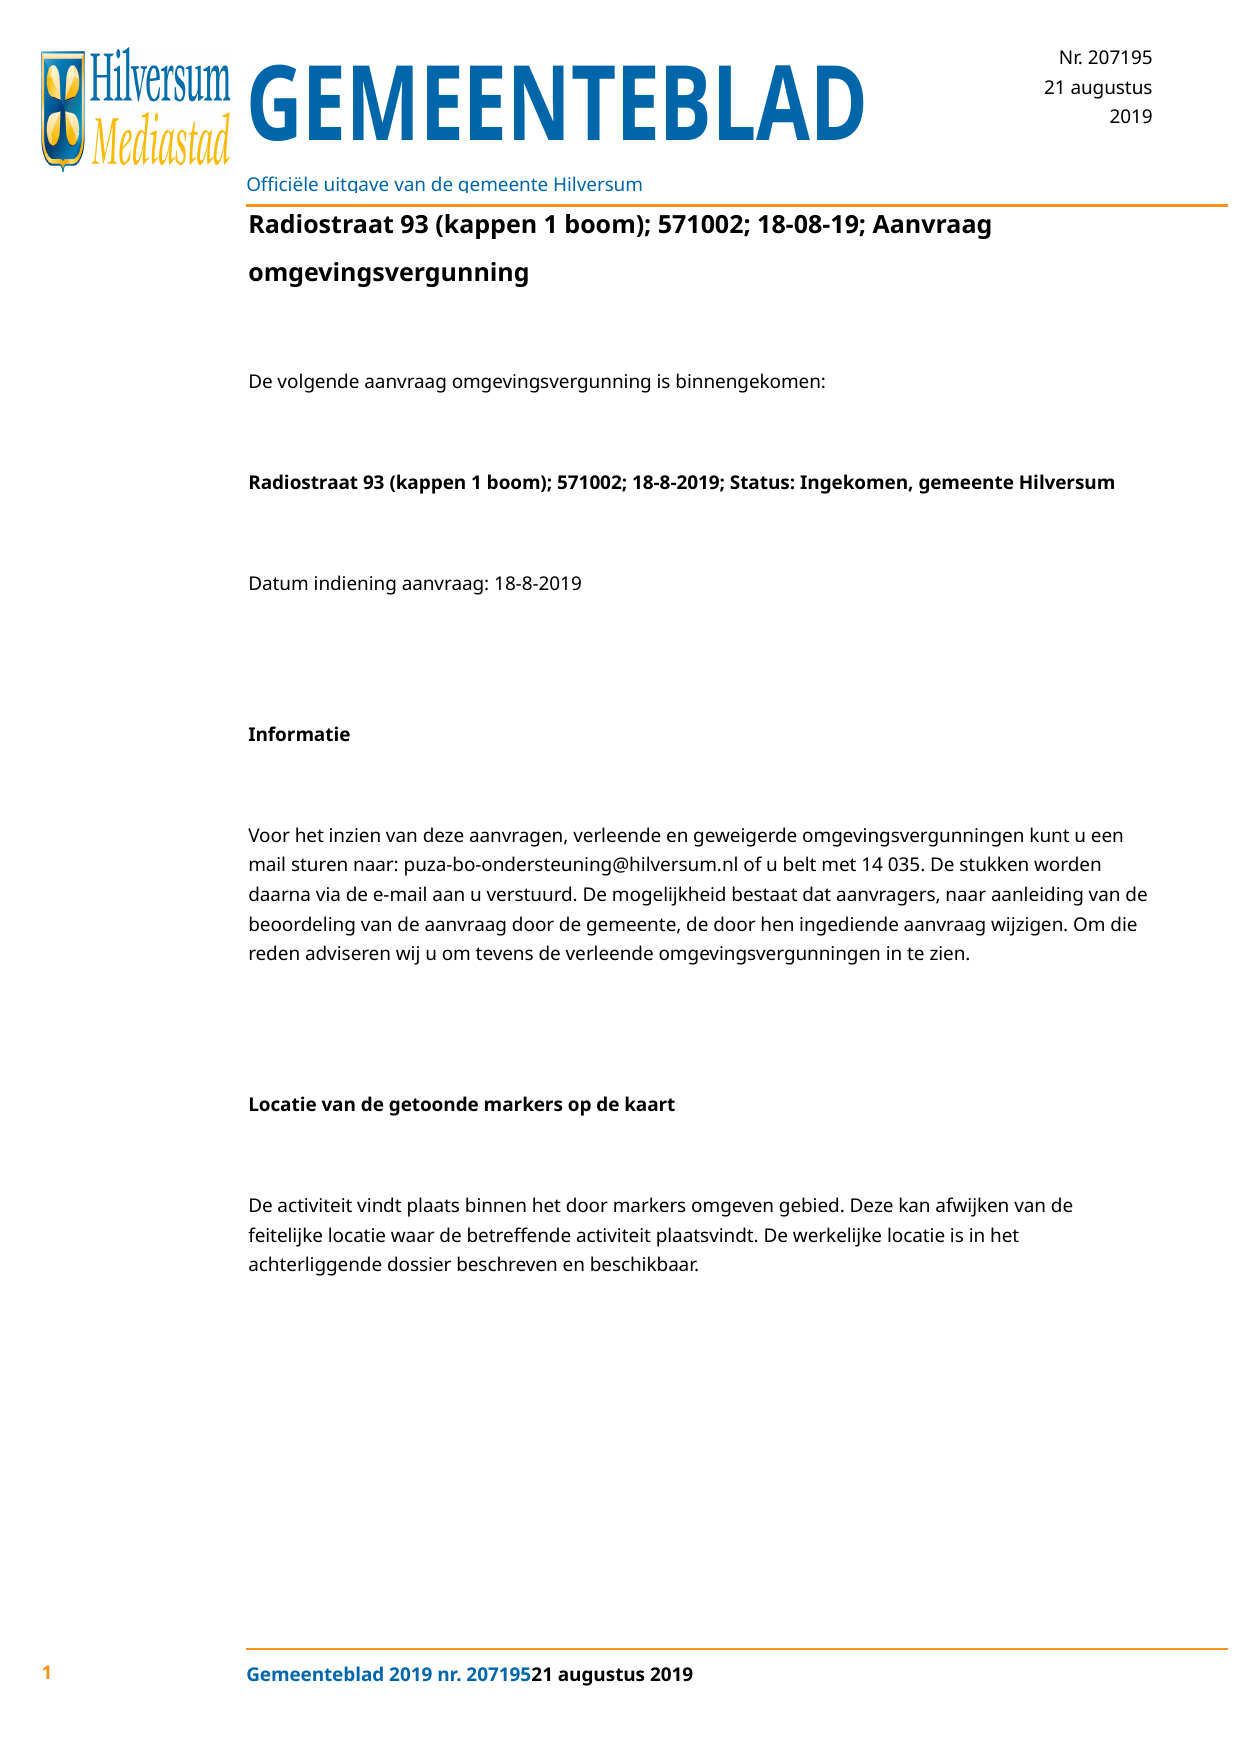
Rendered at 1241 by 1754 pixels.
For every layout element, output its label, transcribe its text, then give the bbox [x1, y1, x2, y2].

text Voor het inzien van deze aanvragen, verleende en geweigerde omgevingsvergunningen kunt u een mail sturen naar: puza-bo-ondersteuning@hilversum.nl of u belt met 14 035. De stukken worden daarna via de e-mail aan u verstuurd. De mogelijkheid bestaat dat aanvragers, naar aanleiding van de beoordeling van de aanvraag door de gemeente, de door hen ingediende aanvraag wijzigen. Om die reden adviseren wij u om tevens de verleende omgevingsvergunningen in te zien. [248, 822, 1152, 966]
text Radiostraat 93 (kappen 1 boom); 571002; 18-8-2019; Status: Ingekomen, gemeente Hilversum [248, 469, 1152, 495]
text De volgende aanvraag omgevingsvergunning is binnengekomen: [248, 368, 1152, 394]
text Datum indiening aanvraag: 18-8-2019 [248, 570, 1152, 596]
picture [41, 47, 231, 172]
text Radiostraat 93 (kappen 1 boom); 571002; 18-08-19; Aanvraag omgevingsvergunning [248, 207, 1152, 288]
text Informatie [248, 721, 1152, 747]
text De activiteit vindt plaats binnen het door markers omgeven gebied. Deze kan afwijken van de feitelijke locatie waar de betreffende activiteit plaatsvindt. De werkelijke locatie is in het achterliggende dossier beschreven en beschikbaar. [248, 1192, 1152, 1277]
text Locatie van de getoonde markers op de kaart [248, 1092, 1152, 1117]
